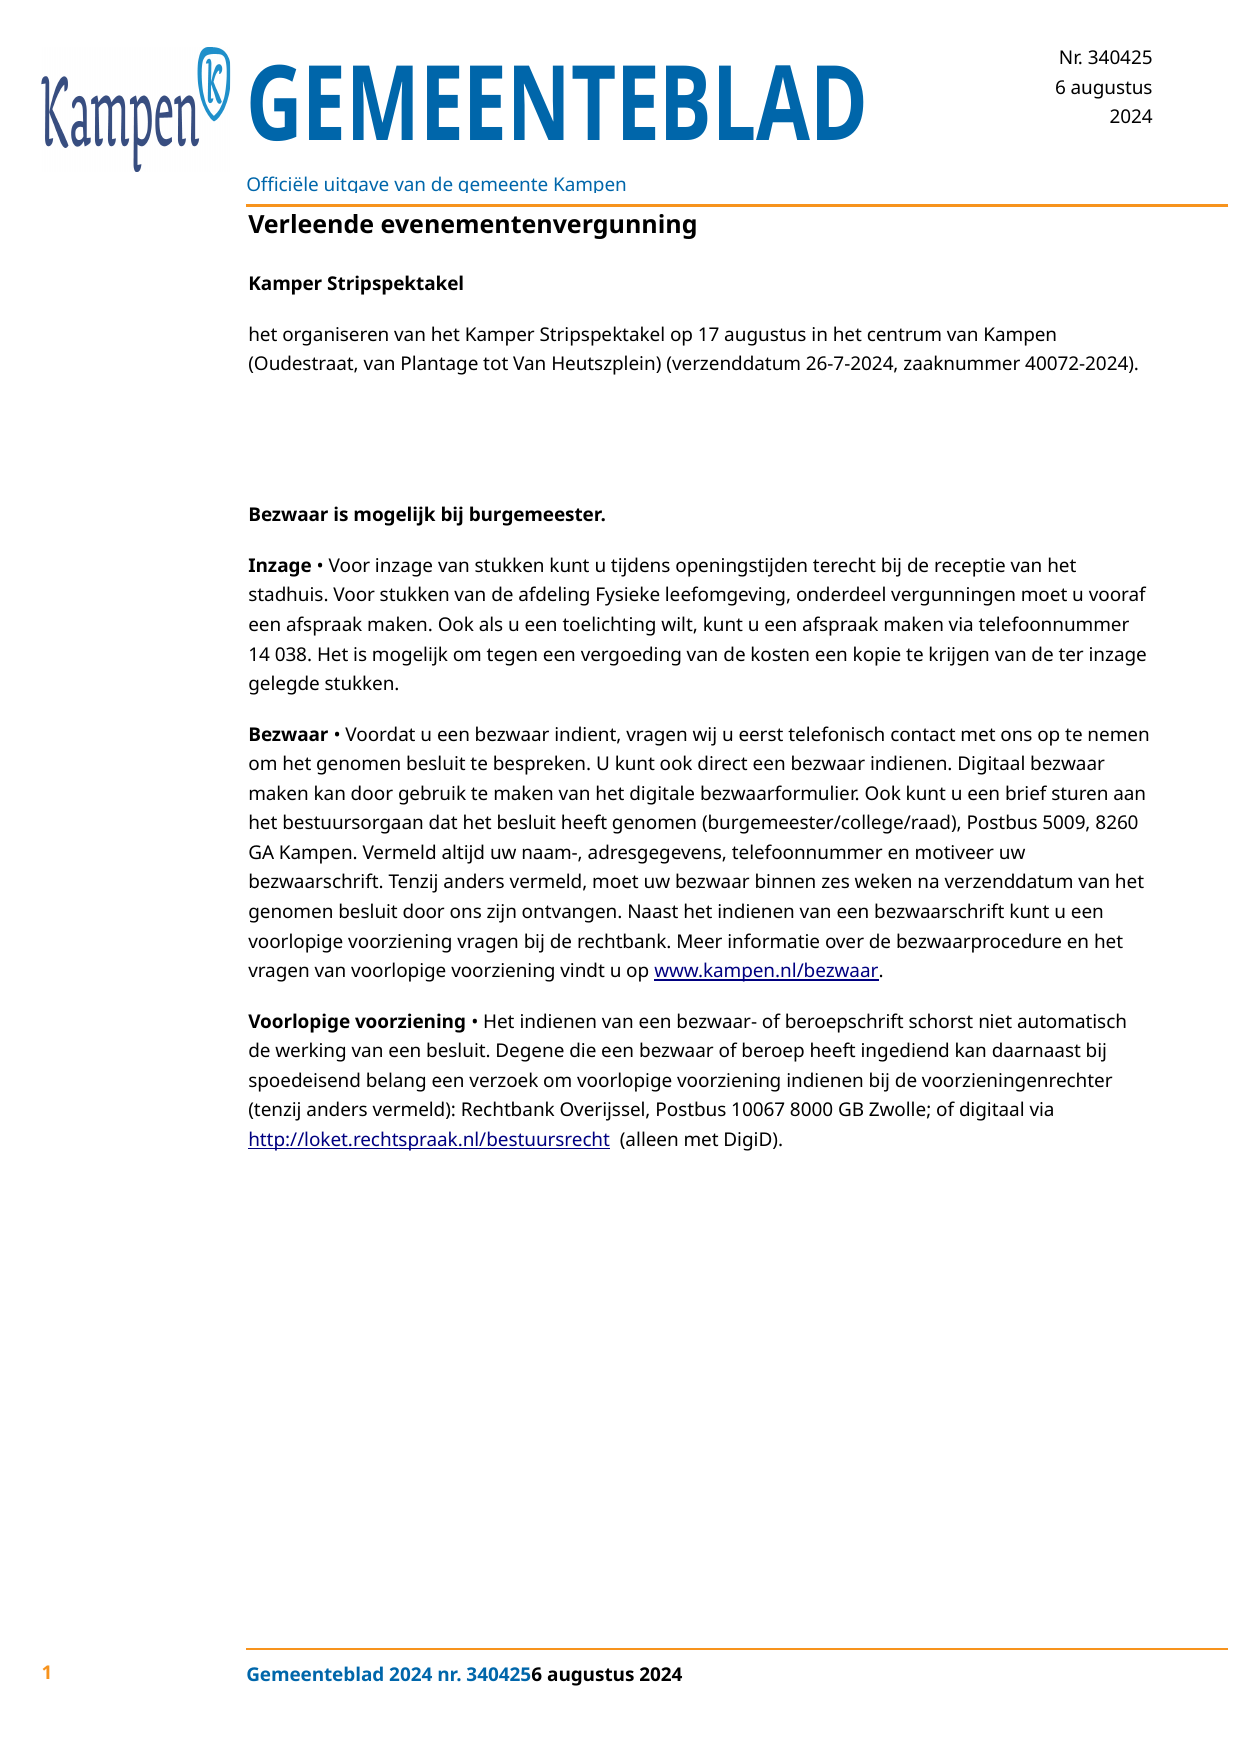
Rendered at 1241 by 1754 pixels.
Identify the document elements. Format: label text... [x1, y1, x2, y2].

text het organiseren van het Kamper Stripspektakel op 17 augustus in het centrum van Kampen (Oudestraat, van Plantage tot Van Heutszplein) (verzenddatum 26-7-2024, zaaknummer 40072-2024). [248, 321, 1152, 376]
text Bezwaar • Voordat u een bezwaar indient, vragen wij u eerst telefonisch contact met ons op te nemen om het genomen besluit te bespreken. U kunt ook direct een bezwaar indienen. Digitaal bezwaar maken kan door gebruik te maken van het digitale bezwaarformulier. Ook kunt u een brief sturen aan het bestuursorgaan dat het besluit heeft genomen (burgemeester/college/raad), Postbus 5009, 8260 GA Kampen. Vermeld altijd uw naam-, adresgegevens, telefoonnummer en motiveer uw bezwaarschrift. Tenzij anders vermeld, moet uw bezwaar binnen zes weken na verzenddatum van het genomen besluit door ons zijn ontvangen. Naast het indienen van een bezwaarschrift kunt u een voorlopige voorziening vragen bij de rechtbank. Meer informatie over de bezwaarprocedure en het vragen van voorlopige voorziening vindt u op www.kampen.nl/bezwaar. [248, 721, 1152, 983]
picture [41, 47, 231, 172]
text Voorlopige voorziening • Het indienen van een bezwaar- of beroepschrift schorst niet automatisch de werking van een besluit. Degene die een bezwaar of beroep heeft ingediend kan daarnaast bij spoedeisend belang een verzoek om voorlopige voorziening indienen bij de voorzieningenrechter (tenzij anders vermeld): Rechtbank Overijssel, Postbus 10067 8000 GB Zwolle; of digitaal via http://loket.rechtspraak.nl/bestuursrecht (alleen met DigiD). [248, 1008, 1152, 1152]
text Kamper Stripspektakel [248, 270, 1152, 296]
text Verleende evenementenvergunning [248, 207, 1152, 241]
text Inzage • Voor inzage van stukken kunt u tijdens openingstijden terecht bij de receptie van het stadhuis. Voor stukken van de afdeling Fysieke leefomgeving, onderdeel vergunningen moet u vooraf een afspraak maken. Ook als u een toelichting wilt, kunt u een afspraak maken via telefoonnummer 14 038. Het is mogelijk om tegen een vergoeding van de kosten een kopie te krijgen van de ter inzage gelegde stukken. [248, 552, 1152, 696]
text Bezwaar is mogelijk bij burgemeester. [248, 502, 1152, 527]
